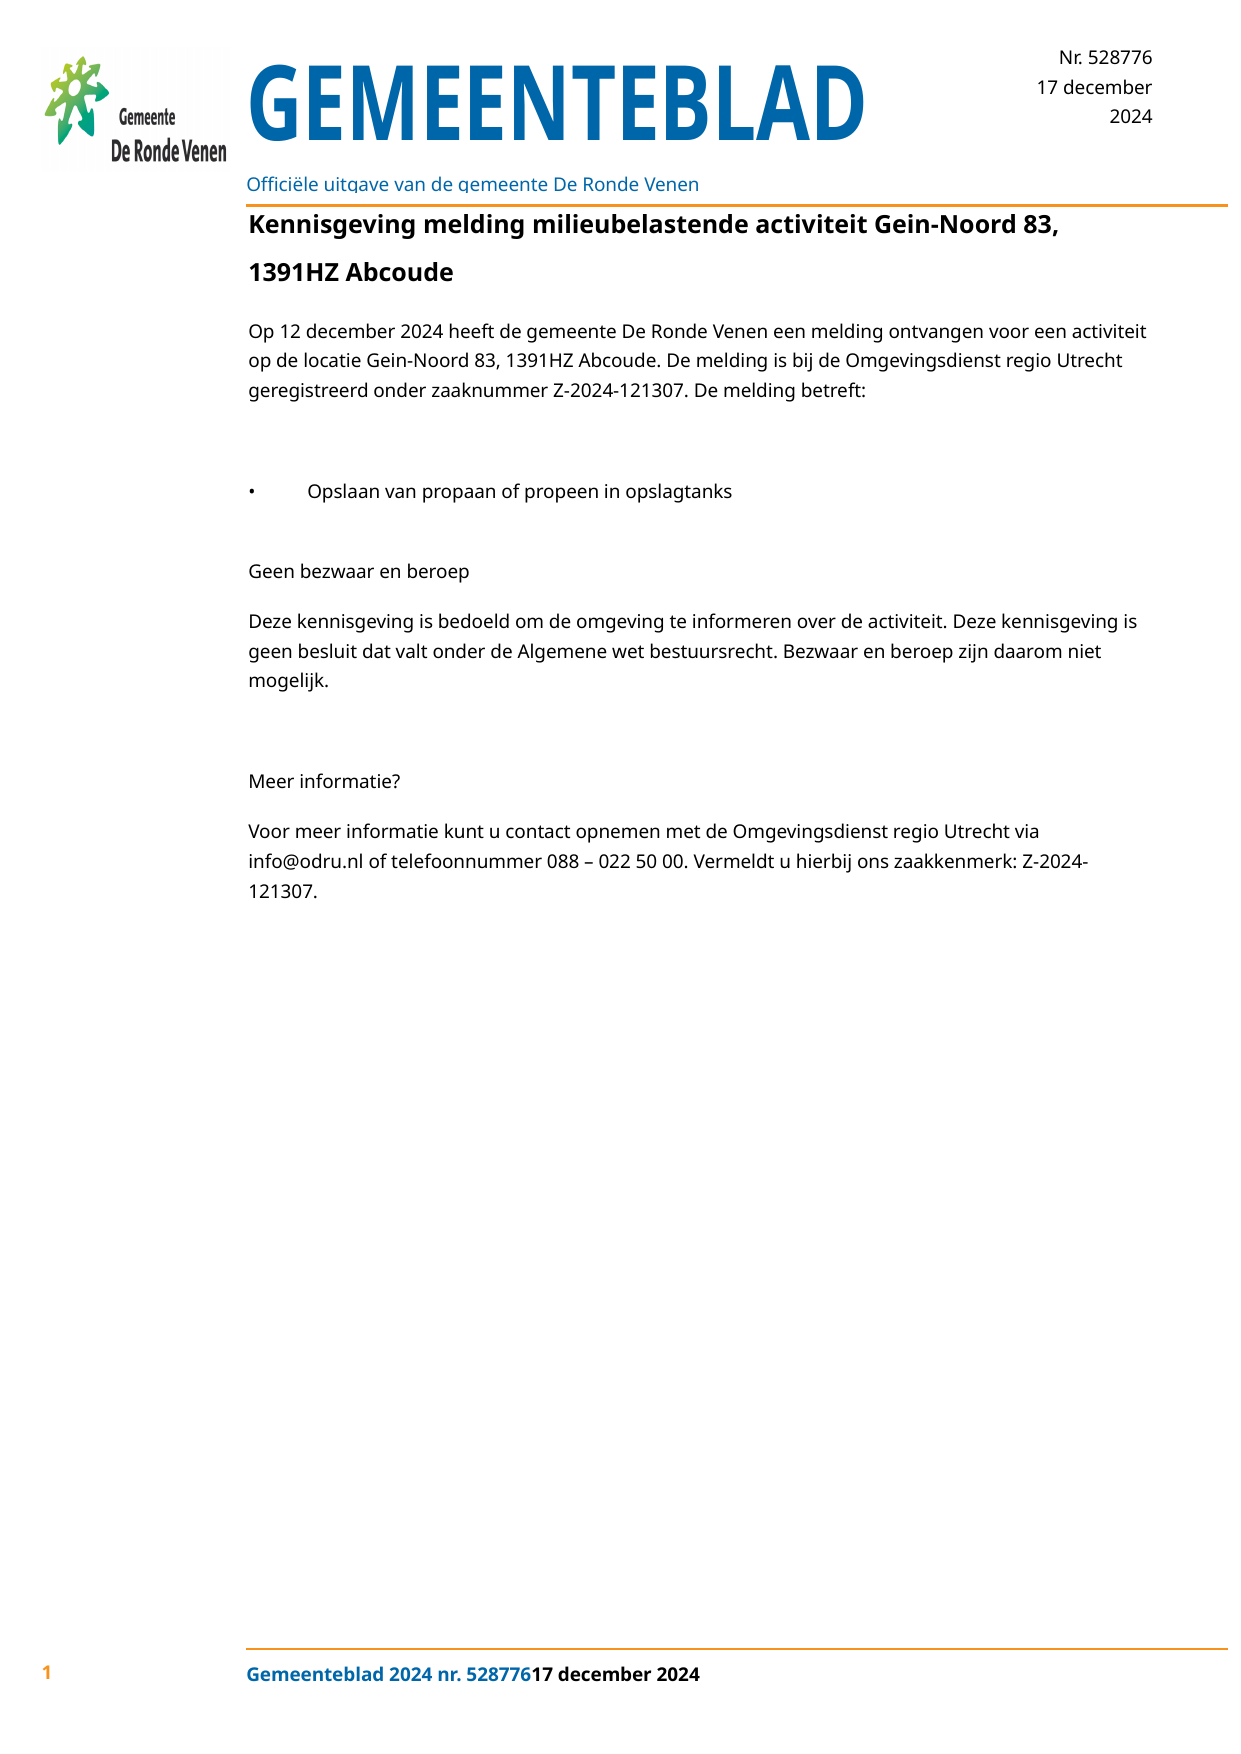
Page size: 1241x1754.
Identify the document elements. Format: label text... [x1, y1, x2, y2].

text Voor meer informatie kunt u contact opnemen met de Omgevingsdienst regio Utrecht via info@odru.nl of telefoonnummer 088 – 022 50 00. Vermeldt u hierbij ons zaakkenmerk: Z-2024-121307. [248, 819, 1152, 904]
picture [41, 47, 231, 172]
text Deze kennisgeving is bedoeld om de omgeving te informeren over de activiteit. Deze kennisgeving is geen besluit dat valt onder de Algemene wet bestuursrecht. Bezwaar en beroep zijn daarom niet mogelijk. [248, 608, 1152, 693]
text Kennisgeving melding milieubelastende activiteit Gein-Noord 83, 1391HZ Abcoude [248, 207, 1152, 288]
text Op 12 december 2024 heeft de gemeente De Ronde Venen een melding ontvangen voor een activiteit op de locatie Gein-Noord 83, 1391HZ Abcoude. De melding is bij de Omgevingsdienst regio Utrecht geregistreerd onder zaaknummer Z-2024-121307. De melding betreft: [248, 318, 1152, 403]
text Geen bezwaar en beroep [248, 558, 1152, 584]
list Opslaan van propaan of propeen in opslagtanks [248, 478, 1152, 504]
text Meer informatie? [248, 768, 1152, 794]
